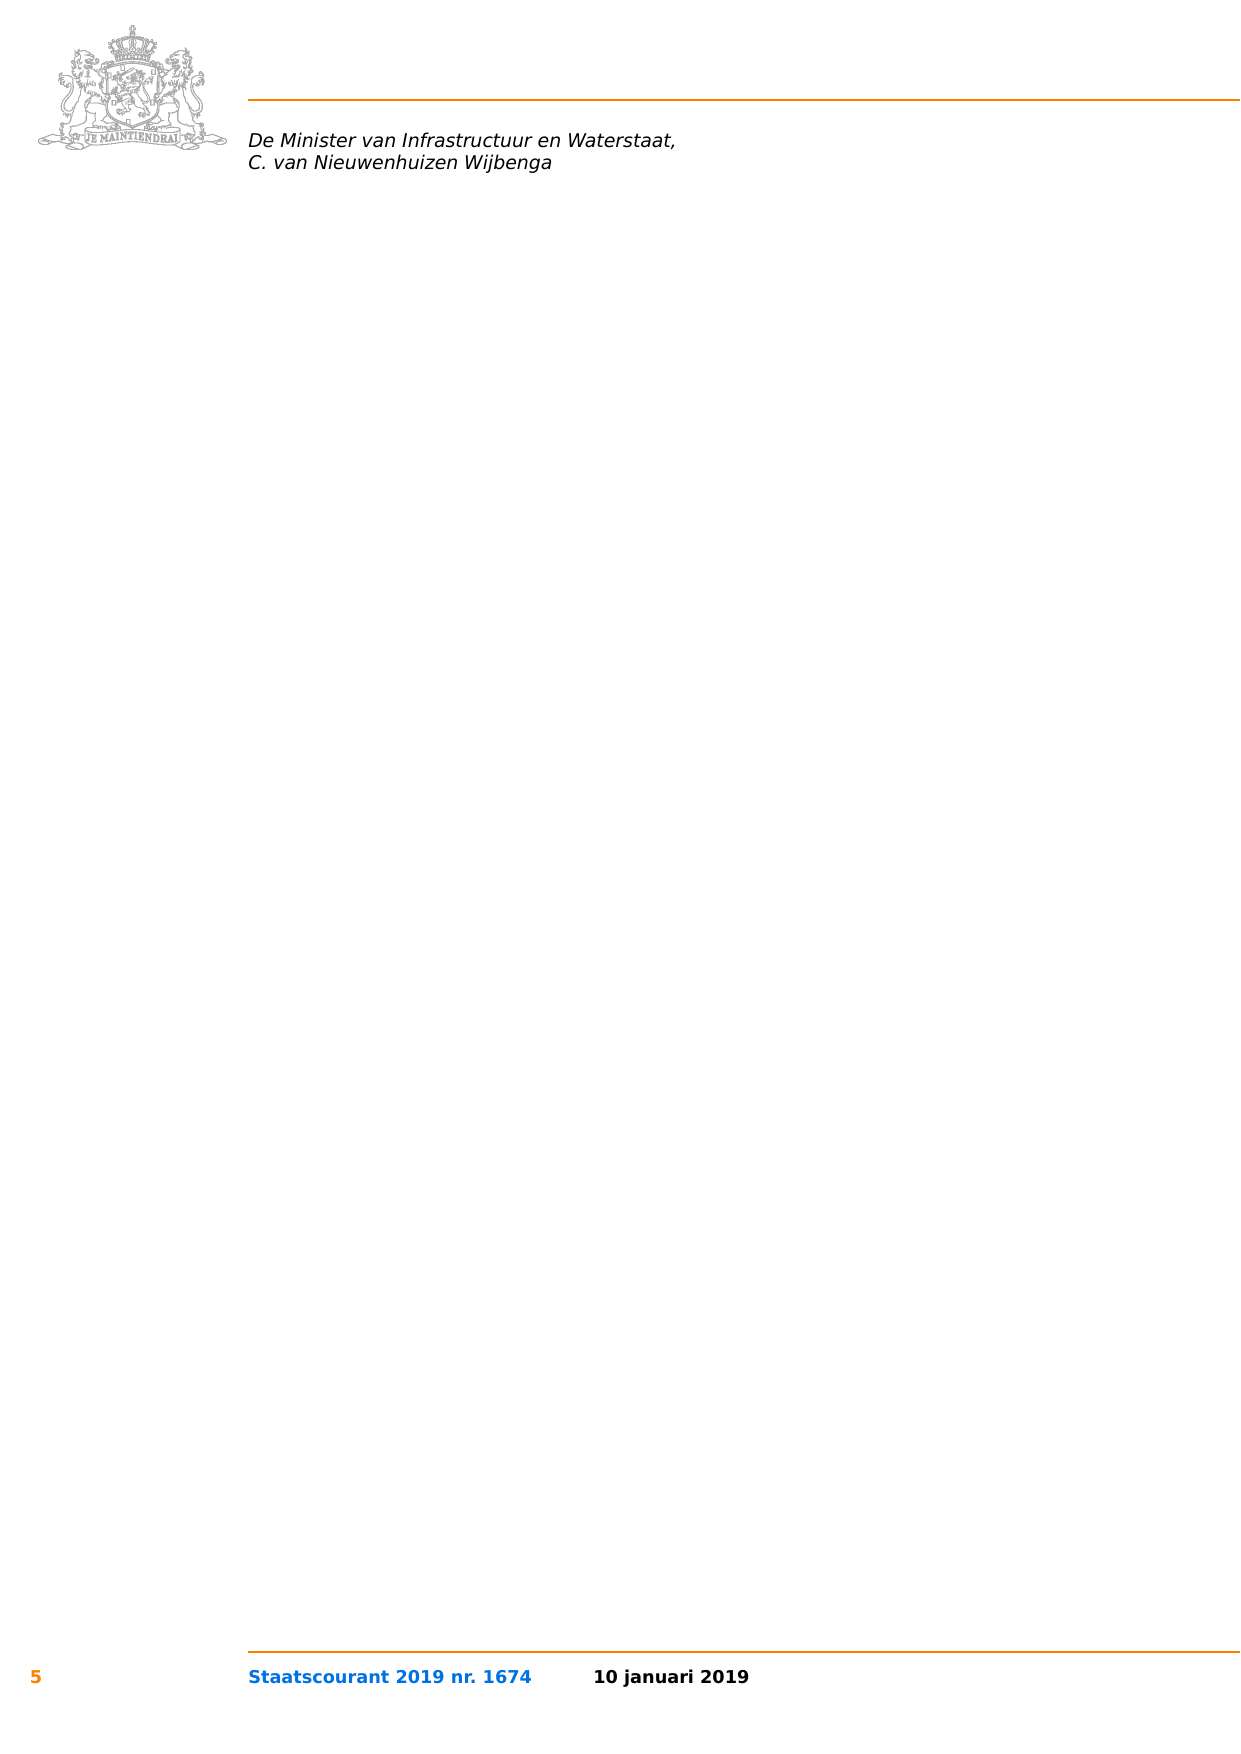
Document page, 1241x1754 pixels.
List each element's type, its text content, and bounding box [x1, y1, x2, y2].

text De Minister van Infrastructuur en Waterstaat, C. van Nieuwenhuizen Wijbenga [248, 130, 1163, 174]
picture [38, 25, 227, 150]
